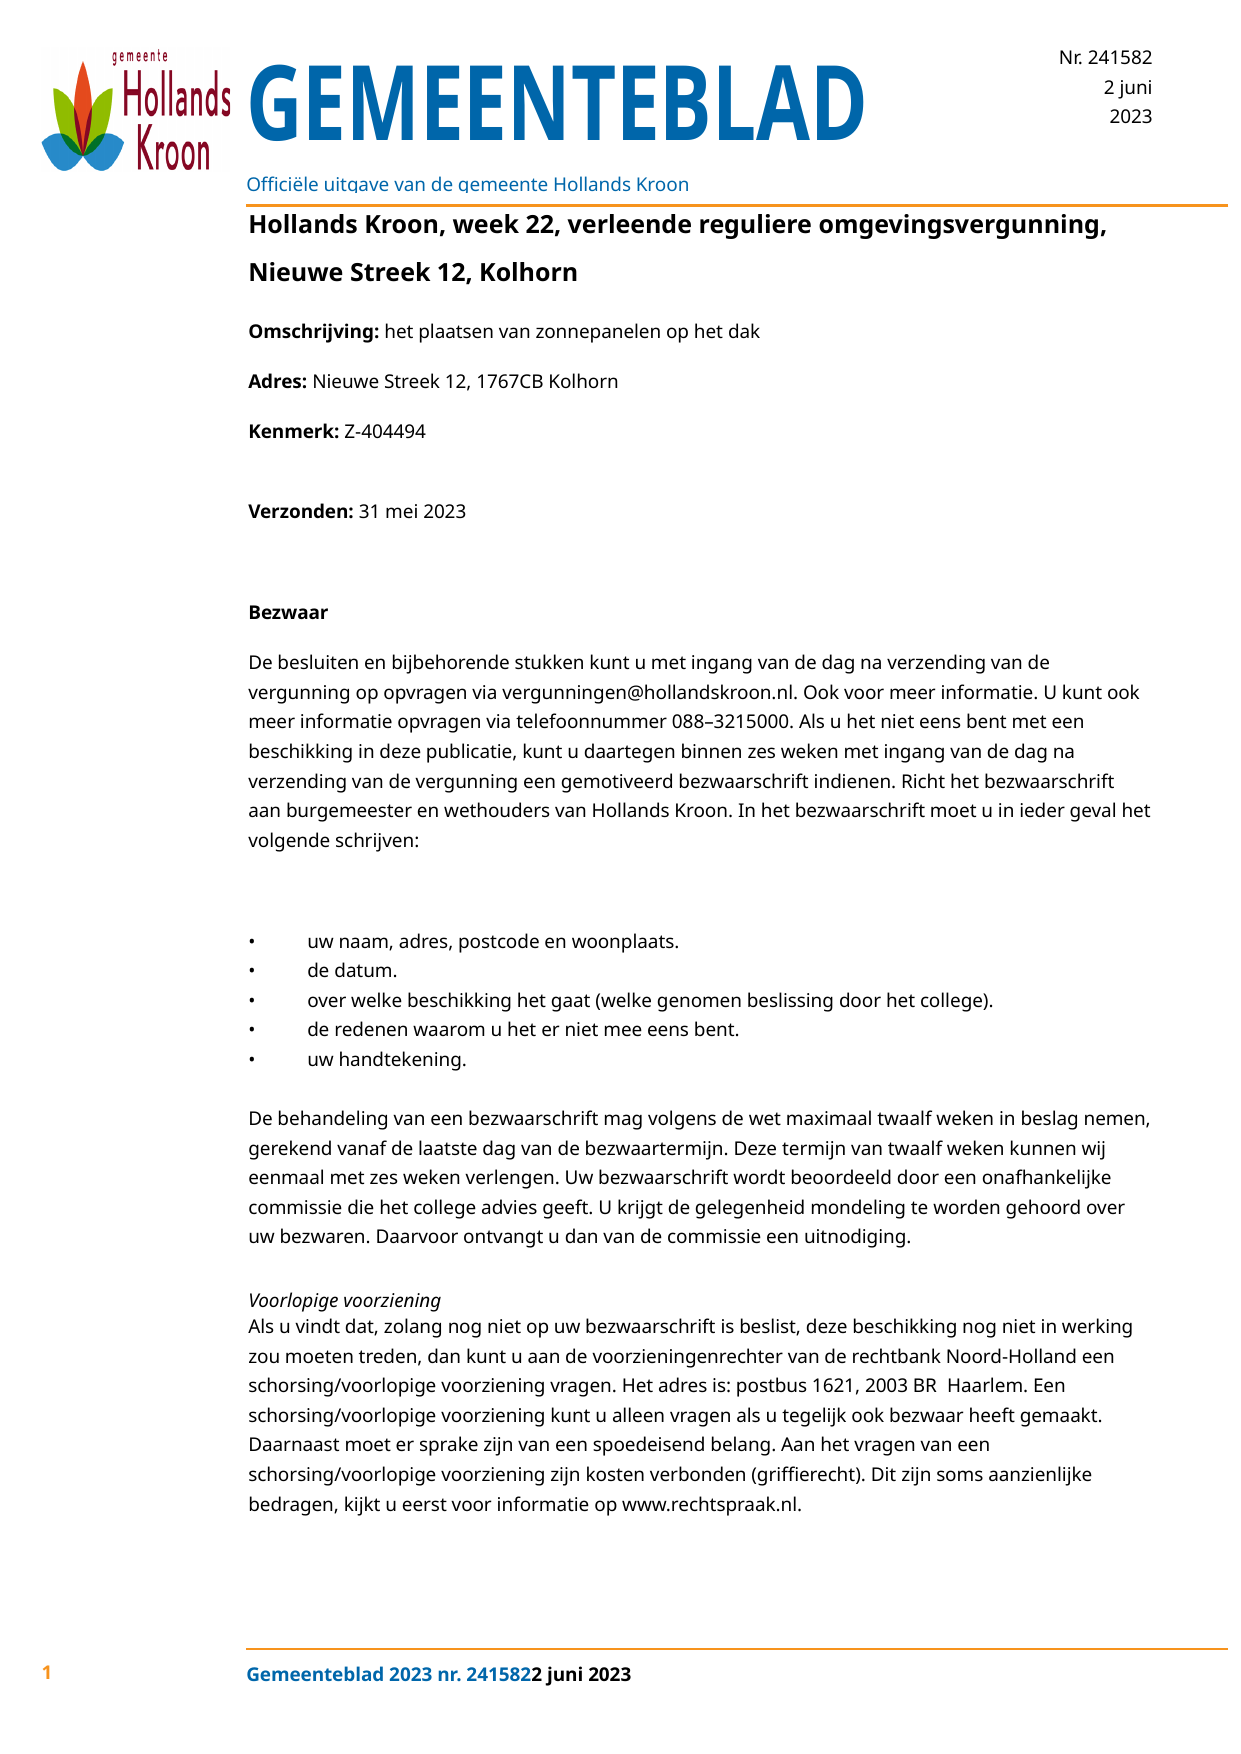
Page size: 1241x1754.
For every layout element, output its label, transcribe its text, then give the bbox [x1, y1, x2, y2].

text Hollands Kroon, week 22, verleende reguliere omgevingsvergunning, Nieuwe Streek 12, Kolhorn [248, 207, 1152, 288]
list de datum. [248, 957, 1152, 983]
text Verzonden: 31 mei 2023 [248, 498, 1152, 524]
table_header [248, 469, 700, 495]
list de redenen waarom u het er niet mee eens bent. [248, 1017, 1152, 1042]
text De behandeling van een bezwaarschrift mag volgens de wet maximaal twaalf weken in beslag nemen, gerekend vanaf de laatste dag van de bezwaartermijn. Deze termijn van twaalf weken kunnen wij eenmaal met zes weken verlengen. Uw bezwaarschrift wordt beoordeeld door een onafhankelijke commissie die het college advies geeft. U krijgt de gelegenheid mondeling te worden gehoord over uw bezwaren. Daarvoor ontvangt u dan van de commissie een uitnodiging. [248, 1105, 1152, 1249]
list over welke beschikking het gaat (welke genomen beslissing door het college). [248, 987, 1152, 1013]
table_header [700, 469, 1152, 495]
text Bezwaar [248, 599, 1152, 625]
text Voorlopige voorziening [248, 1288, 1152, 1313]
list uw naam, adres, postcode en woonplaats. [248, 928, 1152, 953]
text Omschrijving: het plaatsen van zonnepanelen op het dak [248, 318, 1152, 344]
text Adres: Nieuwe Streek 12, 1767CB Kolhorn [248, 368, 1152, 394]
text De besluiten en bijbehorende stukken kunt u met ingang van de dag na verzending van de vergunning op opvragen via vergunningen@hollandskroon.nl. Ook voor meer informatie. U kunt ook meer informatie opvragen via telefoonnummer 088–3215000. Als u het niet eens bent met een beschikking in deze publicatie, kunt u daartegen binnen zes weken met ingang van de dag na verzending van de vergunning een gemotiveerd bezwaarschrift indienen. Richt het bezwaarschrift aan burgemeester en wethouders van Hollands Kroon. In het bezwaarschrift moet u in ieder geval het volgende schrijven: [248, 649, 1152, 853]
list uw handtekening. [248, 1046, 1152, 1072]
text Kenmerk: Z-404494 [248, 419, 1152, 444]
text Als u vindt dat, zolang nog niet op uw bezwaarschrift is beslist, deze beschikking nog niet in werking zou moeten treden, dan kunt u aan de voorzieningenrechter van de rechtbank Noord-Holland een schorsing/voorlopige voorziening vragen. Het adres is: postbus 1621, 2003 BR Haarlem. Een schorsing/voorlopige voorziening kunt u alleen vragen als u tegelijk ook bezwaar heeft gemaakt. Daarnaast moet er sprake zijn van een spoedeisend belang. Aan het vragen van een schorsing/voorlopige voorziening zijn kosten verbonden (griffierecht). Dit zijn soms aanzienlijke bedragen, kijkt u eerst voor informatie op www.rechtspraak.nl. [248, 1313, 1152, 1517]
picture [41, 47, 231, 172]
